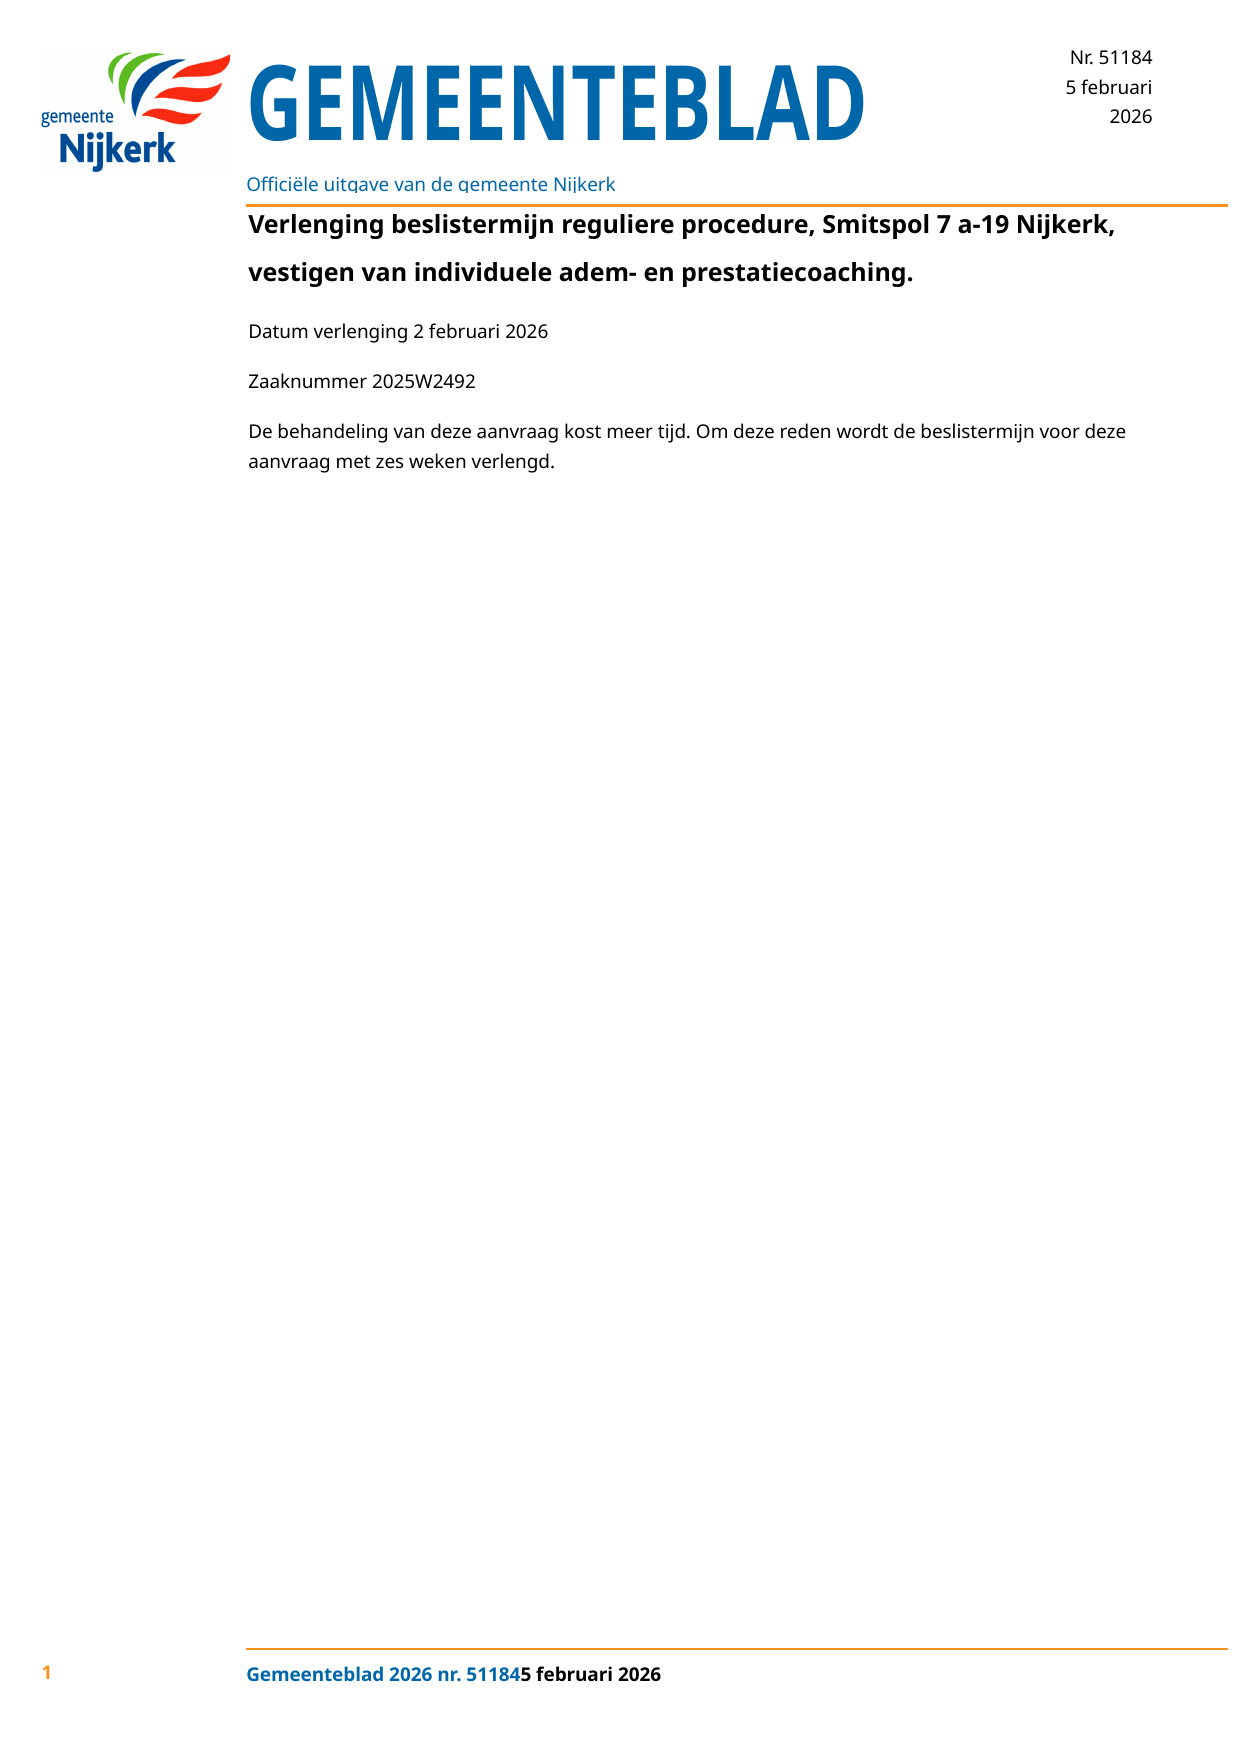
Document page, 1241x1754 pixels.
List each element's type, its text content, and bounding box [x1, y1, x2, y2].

text De behandeling van deze aanvraag kost meer tijd. Om deze reden wordt de beslistermijn voor deze aanvraag met zes weken verlengd. [248, 419, 1152, 474]
text Verlenging beslistermijn reguliere procedure, Smitspol 7 a-19 Nijkerk, vestigen van individuele adem- en prestatiecoaching. [248, 207, 1152, 288]
picture [41, 47, 231, 172]
text Zaaknummer 2025W2492 [248, 368, 1152, 394]
text Datum verlenging 2 februari 2026 [248, 318, 1152, 344]
